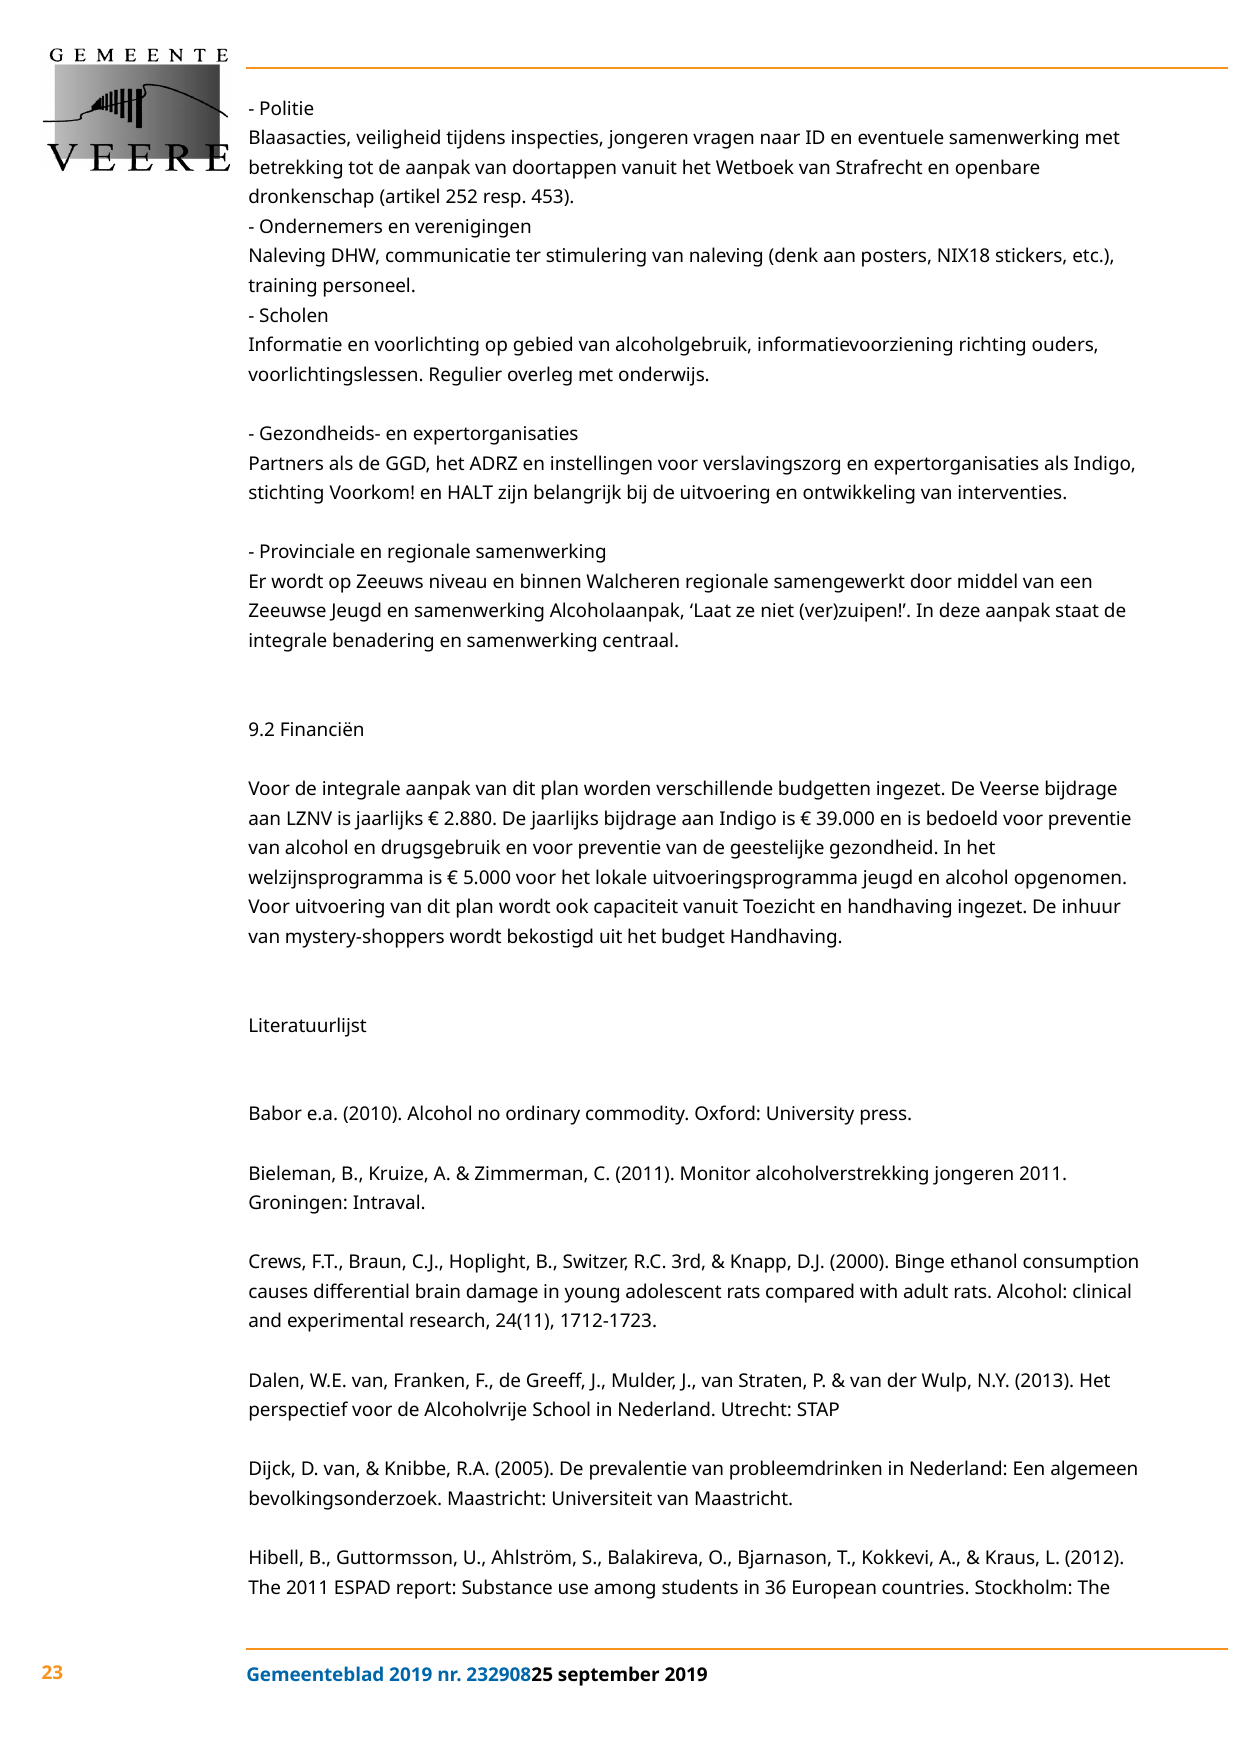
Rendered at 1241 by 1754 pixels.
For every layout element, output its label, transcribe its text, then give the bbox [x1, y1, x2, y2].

text Naleving DHW, communicatie ter stimulering van naleving (denk aan posters, NIX18 stickers, etc.), training personeel. [248, 243, 1152, 298]
text - Provinciale en regionale samenwerking [248, 538, 1152, 564]
text - Gezondheids- en expertorganisaties [248, 420, 1152, 446]
text Voor de integrale aanpak van dit plan worden verschillende budgetten ingezet. De Veerse bijdrage aan LZNV is jaarlijks € 2.880. De jaarlijks bijdrage aan Indigo is € 39.000 en is bedoeld voor preventie van alcohol en drugsgebruik en voor preventie van de geestelijke gezondheid. In het welzijnsprogramma is € 5.000 voor het lokale uitvoeringsprogramma jeugd en alcohol opgenomen. Voor uitvoering van dit plan wordt ook capaciteit vanuit Toezicht en handhaving ingezet. De inhuur van mystery-shoppers wordt bekostigd uit het budget Handhaving. [248, 775, 1152, 949]
text - Ondernemers en verenigingen [248, 213, 1152, 239]
text Informatie en voorlichting op gebied van alcoholgebruik, informatievoorziening richting ouders, voorlichtingslessen. Regulier overleg met onderwijs. [248, 331, 1152, 387]
text Partners als de GGD, het ADRZ en instellingen voor verslavingszorg en expertorganisaties als Indigo, stichting Voorkom! en HALT zijn belangrijk bij de uitvoering en ontwikkeling van interventies. [248, 450, 1152, 505]
text Bieleman, B., Kruize, A. & Zimmerman, C. (2011). Monitor alcoholverstrekking jongeren 2011. Groningen: Intraval. [248, 1160, 1152, 1215]
text - Scholen [248, 302, 1152, 328]
text 9.2 Financiën [248, 716, 1152, 742]
text Dijck, D. van, & Knibbe, R.A. (2005). De prevalentie van probleemdrinken in Nederland: Een algemeen bevolkingsonderzoek. Maastricht: Universiteit van Maastricht. [248, 1456, 1152, 1511]
text Dalen, W.E. van, Franken, F., de Greeff, J., Mulder, J., van Straten, P. & van der Wulp, N.Y. (2013). Het perspectief voor de Alcoholvrije School in Nederland. Utrecht: STAP [248, 1367, 1152, 1422]
text Babor e.a. (2010). Alcohol no ordinary commodity. Oxford: University press. [248, 1101, 1152, 1126]
text - Politie [248, 95, 1152, 121]
text Literatuurlijst [248, 1012, 1152, 1038]
text Blaasacties, veiligheid tijdens inspecties, jongeren vragen naar ID en eventuele samenwerking met betrekking tot de aanpak van doortappen vanuit het Wetboek van Strafrecht en openbare dronkenschap (artikel 252 resp. 453). [248, 124, 1152, 209]
picture [41, 47, 231, 172]
text Crews, F.T., Braun, C.J., Hoplight, B., Switzer, R.C. 3rd, & Knapp, D.J. (2000). Binge ethanol consumption causes differential brain damage in young adolescent rats compared with adult rats. Alcohol: clinical and experimental research, 24(11), 1712-1723. [248, 1248, 1152, 1333]
text Er wordt op Zeeuws niveau en binnen Walcheren regionale samengewerkt door middel van een Zeeuwse Jeugd en samenwerking Alcoholaanpak, ‘Laat ze niet (ver)zuipen!’. In deze aanpak staat de integrale benadering en samenwerking centraal. [248, 568, 1152, 653]
text Hibell, B., Guttormsson, U., Ahlström, S., Balakireva, O., Bjarnason, T., Kokkevi, A., & Kraus, L. (2012). The 2011 ESPAD report: Substance use among students in 36 European countries. Stockholm: The [248, 1544, 1152, 1600]
